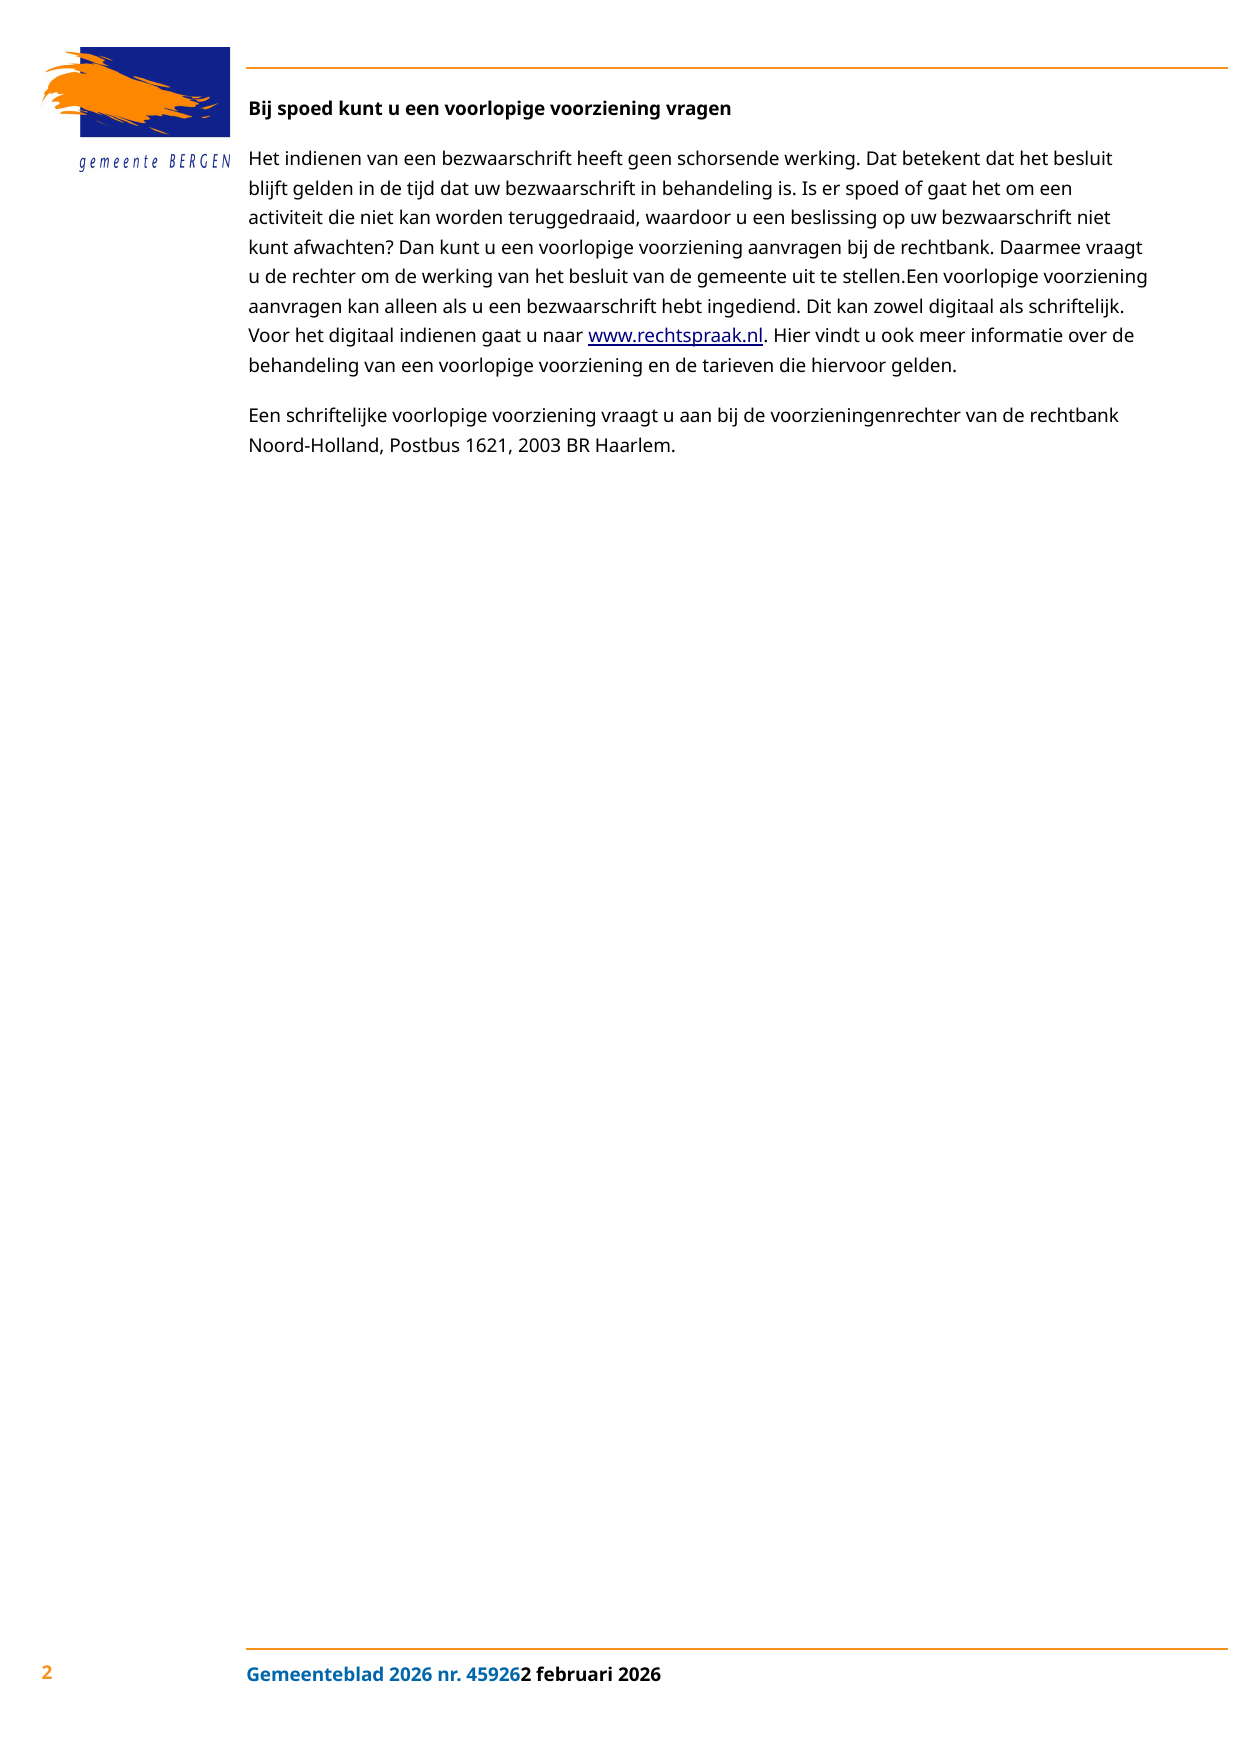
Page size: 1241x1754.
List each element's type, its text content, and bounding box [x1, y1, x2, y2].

text Bij spoed kunt u een voorlopige voorziening vragen [248, 95, 1152, 121]
text Een schriftelijke voorlopige voorziening vraagt u aan bij de voorzieningenrechter van de rechtbank Noord-Holland, Postbus 1621, 2003 BR Haarlem. [248, 403, 1152, 458]
picture [41, 47, 231, 172]
text Het indienen van een bezwaarschrift heeft geen schorsende werking. Dat betekent dat het besluit blijft gelden in de tijd dat uw bezwaarschrift in behandeling is. Is er spoed of gaat het om een activiteit die niet kan worden teruggedraaid, waardoor u een beslissing op uw bezwaarschrift niet kunt afwachten? Dan kunt u een voorlopige voorziening aanvragen bij de rechtbank. Daarmee vraagt u de rechter om de werking van het besluit van de gemeente uit te stellen.Een voorlopige voorziening aanvragen kan alleen als u een bezwaarschrift hebt ingediend. Dit kan zowel digitaal als schriftelijk. Voor het digitaal indienen gaat u naar www.rechtspraak.nl. Hier vindt u ook meer informatie over de behandeling van een voorlopige voorziening en de tarieven die hiervoor gelden. [248, 145, 1152, 378]
